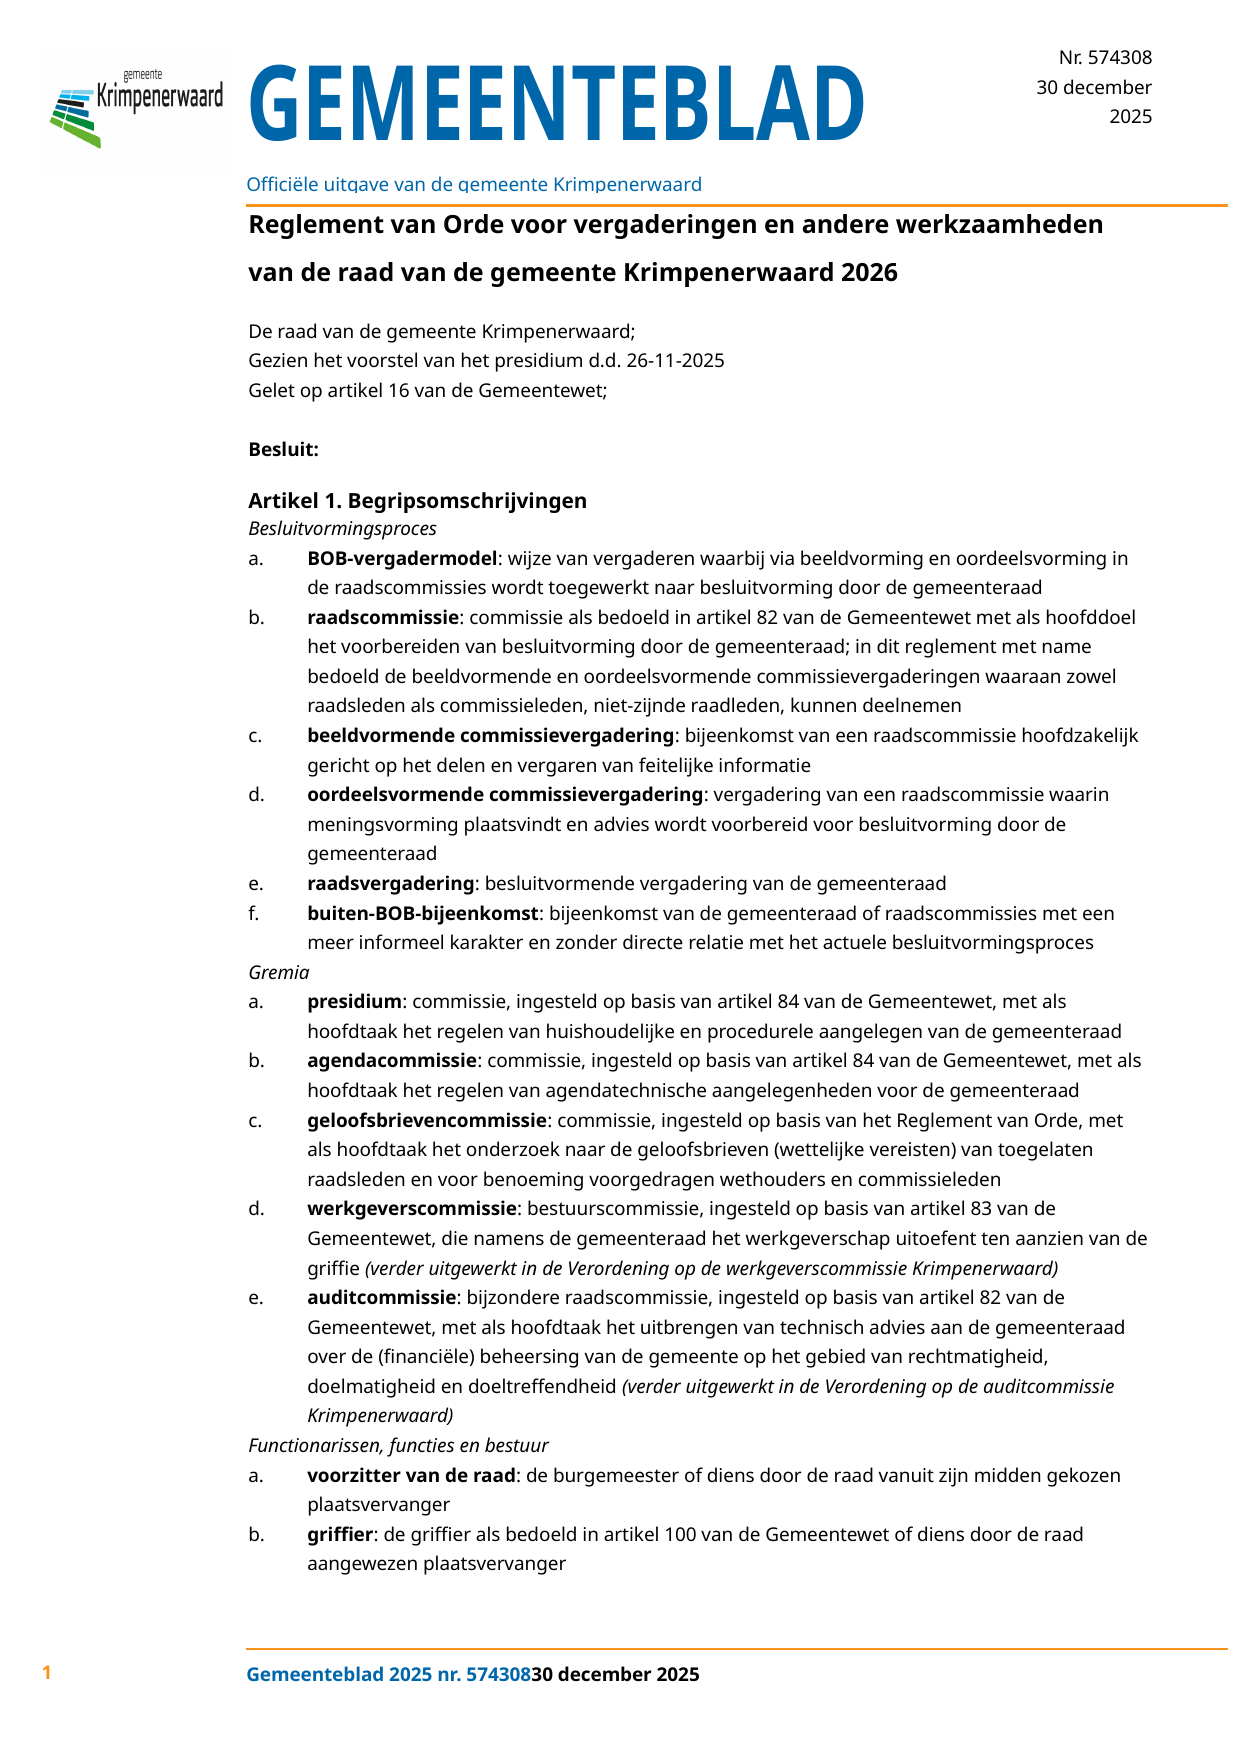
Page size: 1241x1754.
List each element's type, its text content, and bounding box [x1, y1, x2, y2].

text Gelet op artikel 16 van de Gemeentewet; [248, 377, 1152, 403]
list voorzitter van de raad: de burgemeester of diens door de raad vanuit zijn midden gekozen plaatsvervanger [248, 1462, 1152, 1517]
list werkgeverscommissie: bestuurscommissie, ingesteld op basis van artikel 83 van de Gemeentewet, die namens de gemeenteraad het werkgeverschap uitoefent ten aanzien van de griffie (verder uitgewerkt in de Verordening op de werkgeverscommissie Krimpenerwaard) [248, 1196, 1152, 1280]
text Besluit: [248, 436, 1152, 462]
text De raad van de gemeente Krimpenerwaard; [248, 318, 1152, 344]
text Artikel 1. Begripsomschrijvingen [248, 487, 1152, 515]
list raadscommissie: commissie als bedoeld in artikel 82 van de Gemeentewet met als hoofddoel het voorbereiden van besluitvorming door de gemeenteraad; in dit reglement met name bedoeld de beeldvormende en oordeelsvormende commissievergaderingen waaraan zowel raadsleden als commissieleden, niet-zijnde raadleden, kunnen deelnemen [248, 604, 1152, 718]
list beeldvormende commissievergadering: bijeenkomst van een raadscommissie hoofdzakelijk gericht op het delen en vergaren van feitelijke informatie [248, 722, 1152, 777]
picture [41, 47, 231, 172]
text Reglement van Orde voor vergaderingen en andere werkzaamheden van de raad van de gemeente Krimpenerwaard 2026 [248, 207, 1152, 288]
text Gezien het voorstel van het presidium d.d. 26-11-2025 [248, 347, 1152, 373]
text Functionarissen, functies en bestuur [248, 1432, 1152, 1458]
list oordeelsvormende commissievergadering: vergadering van een raadscommissie waarin meningsvorming plaatsvindt en advies wordt voorbereid voor besluitvorming door de gemeenteraad [248, 781, 1152, 866]
list agendacommissie: commissie, ingesteld op basis van artikel 84 van de Gemeentewet, met als hoofdtaak het regelen van agendatechnische aangelegenheden voor de gemeenteraad [248, 1048, 1152, 1103]
list geloofsbrievencommissie: commissie, ingesteld op basis van het Reglement van Orde, met als hoofdtaak het onderzoek naar de geloofsbrieven (wettelijke vereisten) van toegelaten raadsleden en voor benoeming voorgedragen wethouders en commissieleden [248, 1107, 1152, 1192]
text Gremia [248, 959, 1152, 984]
list buiten-BOB-bijeenkomst: bijeenkomst van de gemeenteraad of raadscommissies met een meer informeel karakter en zonder directe relatie met het actuele besluitvormingsproces [248, 900, 1152, 955]
list raadsvergadering: besluitvormende vergadering van de gemeenteraad [248, 870, 1152, 896]
list auditcommissie: bijzondere raadscommissie, ingesteld op basis van artikel 82 van de Gemeentewet, met als hoofdtaak het uitbrengen van technisch advies aan de gemeenteraad over de (financiële) beheersing van de gemeente op het gebied van rechtmatigheid, doelmatigheid en doeltreffendheid (verder uitgewerkt in de Verordening op de auditcommissie Krimpenerwaard) [248, 1284, 1152, 1428]
list BOB-vergadermodel: wijze van vergaderen waarbij via beeldvorming en oordeelsvorming in de raadscommissies wordt toegewerkt naar besluitvorming door de gemeenteraad [248, 545, 1152, 600]
list griffier: de griffier als bedoeld in artikel 100 van de Gemeentewet of diens door de raad aangewezen plaatsvervanger [248, 1521, 1152, 1576]
text Besluitvormingsproces [248, 515, 1152, 541]
list presidium: commissie, ingesteld op basis van artikel 84 van de Gemeentewet, met als hoofdtaak het regelen van huishoudelijke en procedurele aangelegen van de gemeenteraad [248, 988, 1152, 1044]
